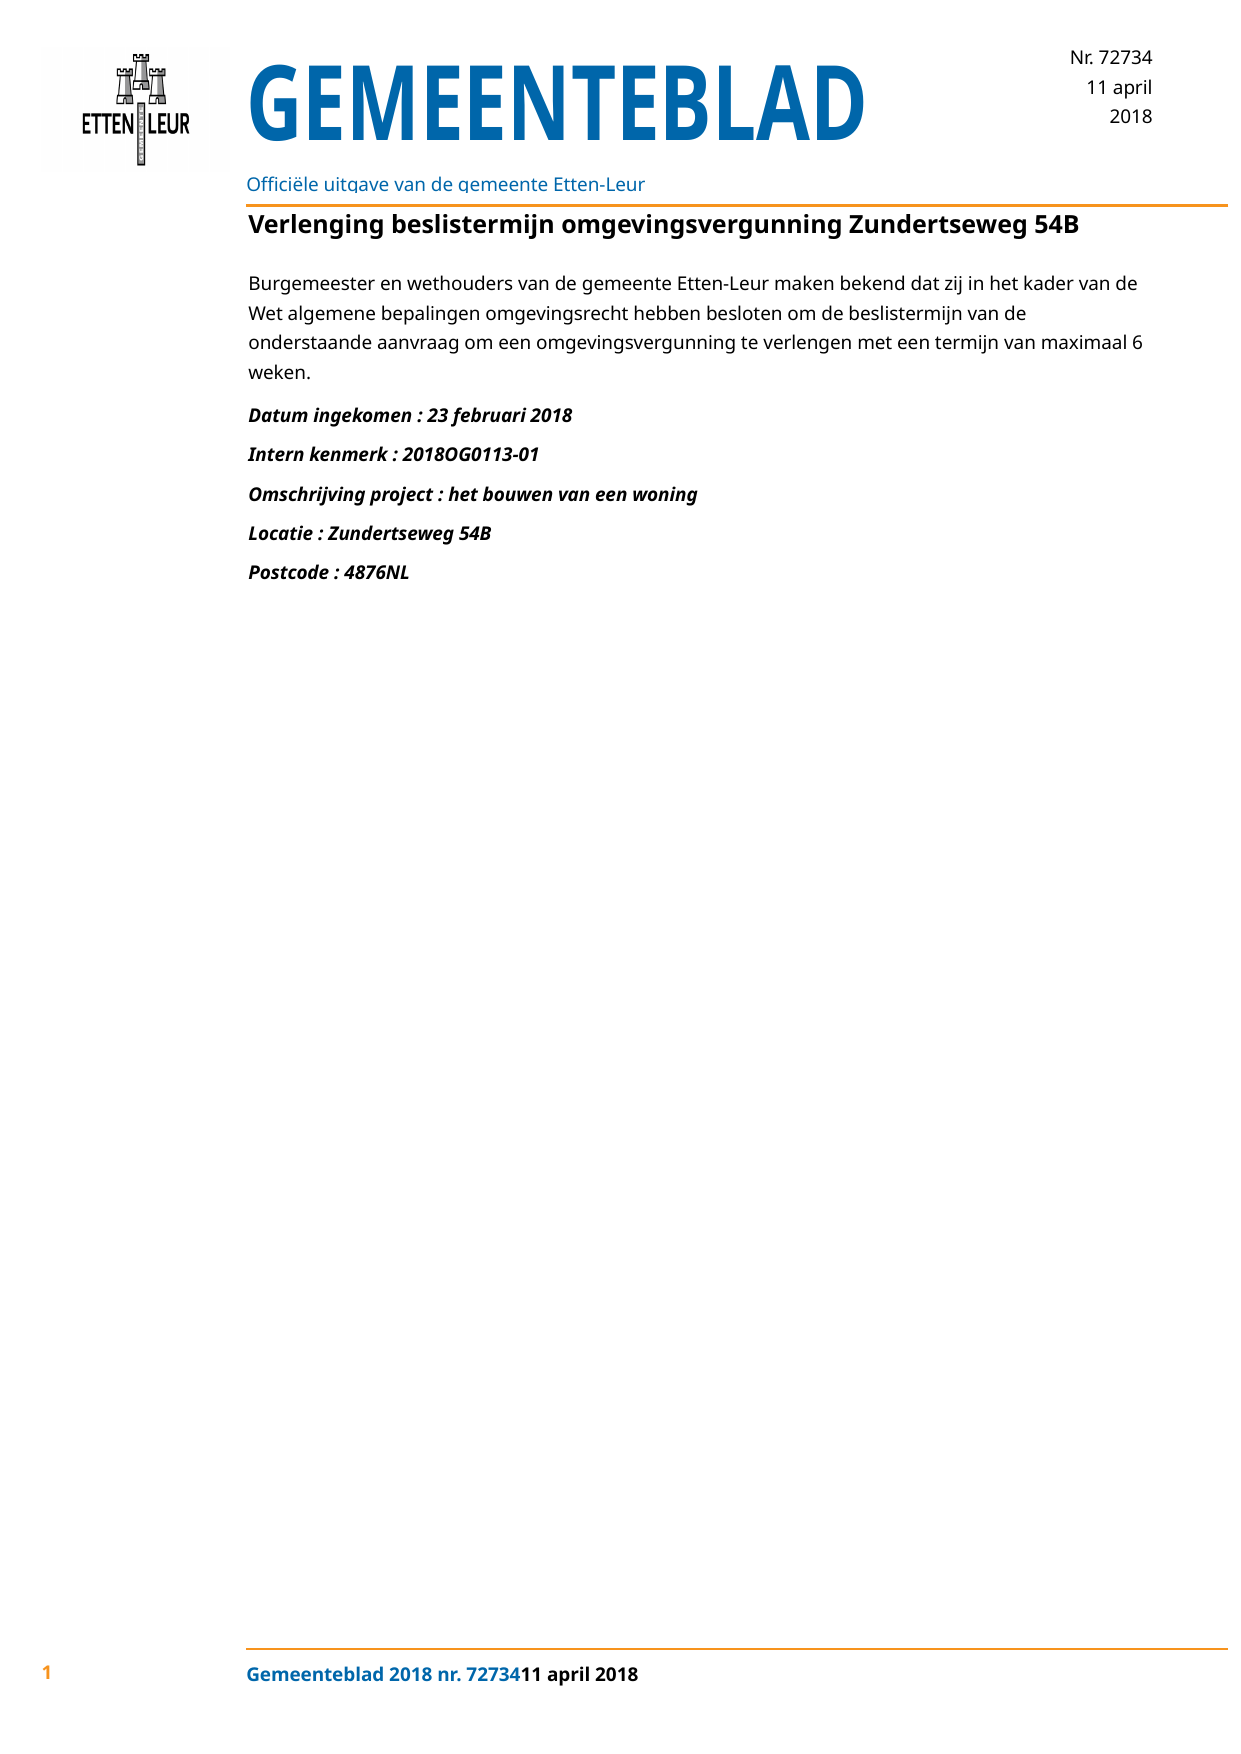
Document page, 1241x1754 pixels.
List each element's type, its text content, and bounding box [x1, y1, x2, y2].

text Omschrijving project : het bouwen van een woning [248, 481, 1152, 506]
text Datum ingekomen : 23 februari 2018 [248, 402, 1152, 428]
text Postcode : 4876NL [248, 559, 1152, 585]
picture [41, 47, 231, 172]
text Verlenging beslistermijn omgevingsvergunning Zundertseweg 54B [248, 207, 1152, 241]
text Burgemeester en wethouders van de gemeente Etten-Leur maken bekend dat zij in het kader van de Wet algemene bepalingen omgevingsrecht hebben besloten om de beslistermijn van de onderstaande aanvraag om een omgevingsvergunning te verlengen met een termijn van maximaal 6 weken. [248, 270, 1152, 385]
text Intern kenmerk : 2018OG0113-01 [248, 441, 1152, 467]
text Locatie : Zundertseweg 54B [248, 520, 1152, 546]
